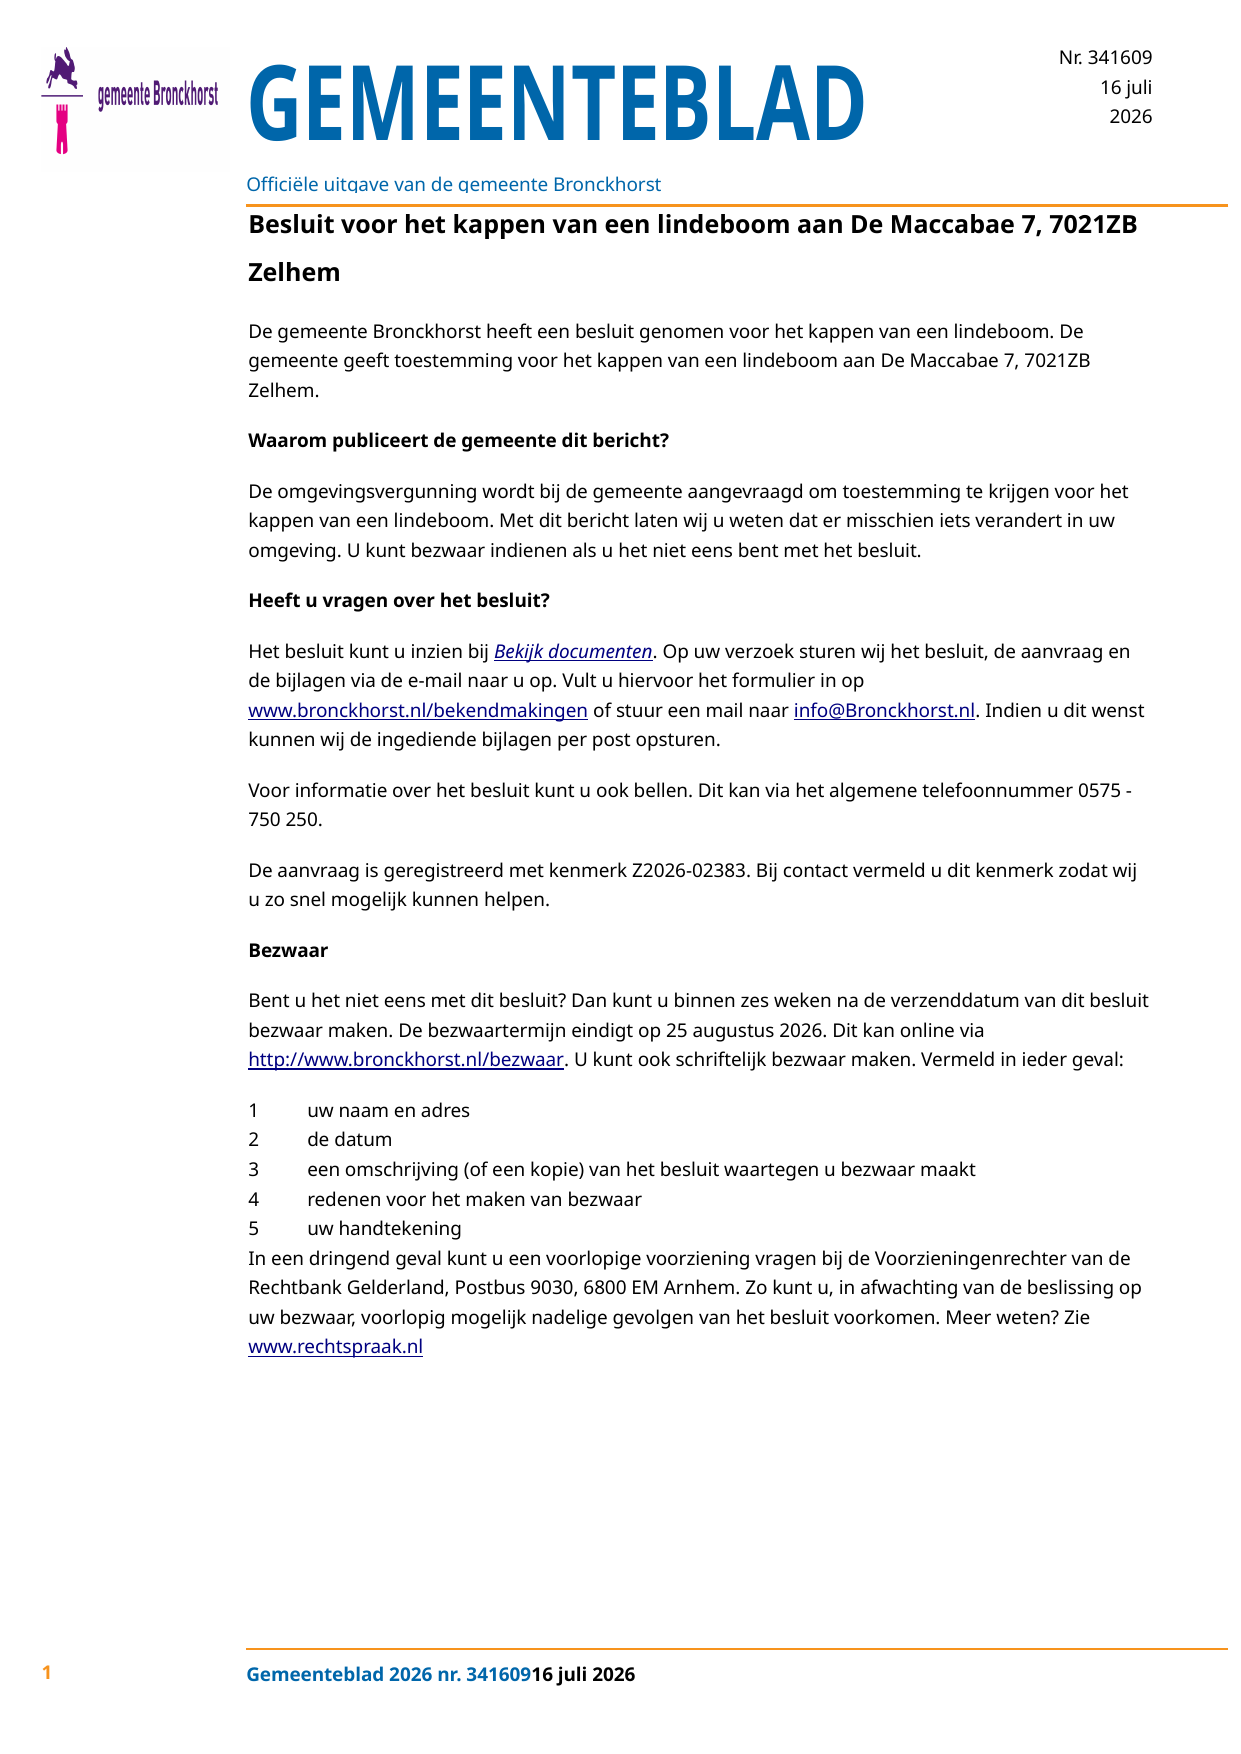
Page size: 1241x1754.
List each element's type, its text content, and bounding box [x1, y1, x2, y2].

list de datum [248, 1127, 1152, 1152]
list uw handtekening [248, 1215, 1152, 1241]
text De gemeente Bronckhorst heeft een besluit genomen voor het kappen van een lindeboom. De gemeente geeft toestemming voor het kappen van een lindeboom aan De Maccabae 7, 7021ZB Zelhem. [248, 318, 1152, 403]
text Bezwaar [248, 937, 1152, 963]
text De aanvraag is geregistreerd met kenmerk Z2026-02383. Bij contact vermeld u dit kenmerk zodat wij u zo snel mogelijk kunnen helpen. [248, 857, 1152, 912]
list een omschrijving (of een kopie) van het besluit waartegen u bezwaar maakt [248, 1156, 1152, 1182]
text In een dringend geval kunt u een voorlopige voorziening vragen bij de Voorzieningenrechter van de Rechtbank Gelderland, Postbus 9030, 6800 EM Arnhem. Zo kunt u, in afwachting van de beslissing op uw bezwaar, voorlopig mogelijk nadelige gevolgen van het besluit voorkomen. Meer weten? Zie www.rechtspraak.nl [248, 1245, 1152, 1359]
text Waarom publiceert de gemeente dit bericht? [248, 427, 1152, 453]
text De omgevingsvergunning wordt bij de gemeente aangevraagd om toestemming te krijgen voor het kappen van een lindeboom. Met dit bericht laten wij u weten dat er misschien iets verandert in uw omgeving. U kunt bezwaar indienen als u het niet eens bent met het besluit. [248, 478, 1152, 563]
list redenen voor het maken van bezwaar [248, 1186, 1152, 1212]
text Heeft u vragen over het besluit? [248, 587, 1152, 613]
list uw naam en adres [248, 1097, 1152, 1123]
text Het besluit kunt u inzien bij Bekijk documenten. Op uw verzoek sturen wij het besluit, de aanvraag en de bijlagen via de e-mail naar u op. Vult u hiervoor het formulier in op www.bronckhorst.nl/bekendmakingen of stuur een mail naar info@Bronckhorst.nl. Indien u dit wenst kunnen wij de ingediende bijlagen per post opsturen. [248, 638, 1152, 752]
text Voor informatie over het besluit kunt u ook bellen. Dit kan via het algemene telefoonnummer 0575 - 750 250. [248, 777, 1152, 832]
text Bent u het niet eens met dit besluit? Dan kunt u binnen zes weken na de verzenddatum van dit besluit bezwaar maken. De bezwaartermijn eindigt op 25 augustus 2026. Dit kan online via http://www.bronckhorst.nl/bezwaar. U kunt ook schriftelijk bezwaar maken. Vermeld in ieder geval: [248, 987, 1152, 1072]
picture [41, 47, 231, 172]
text Besluit voor het kappen van een lindeboom aan De Maccabae 7, 7021ZB Zelhem [248, 207, 1152, 288]
